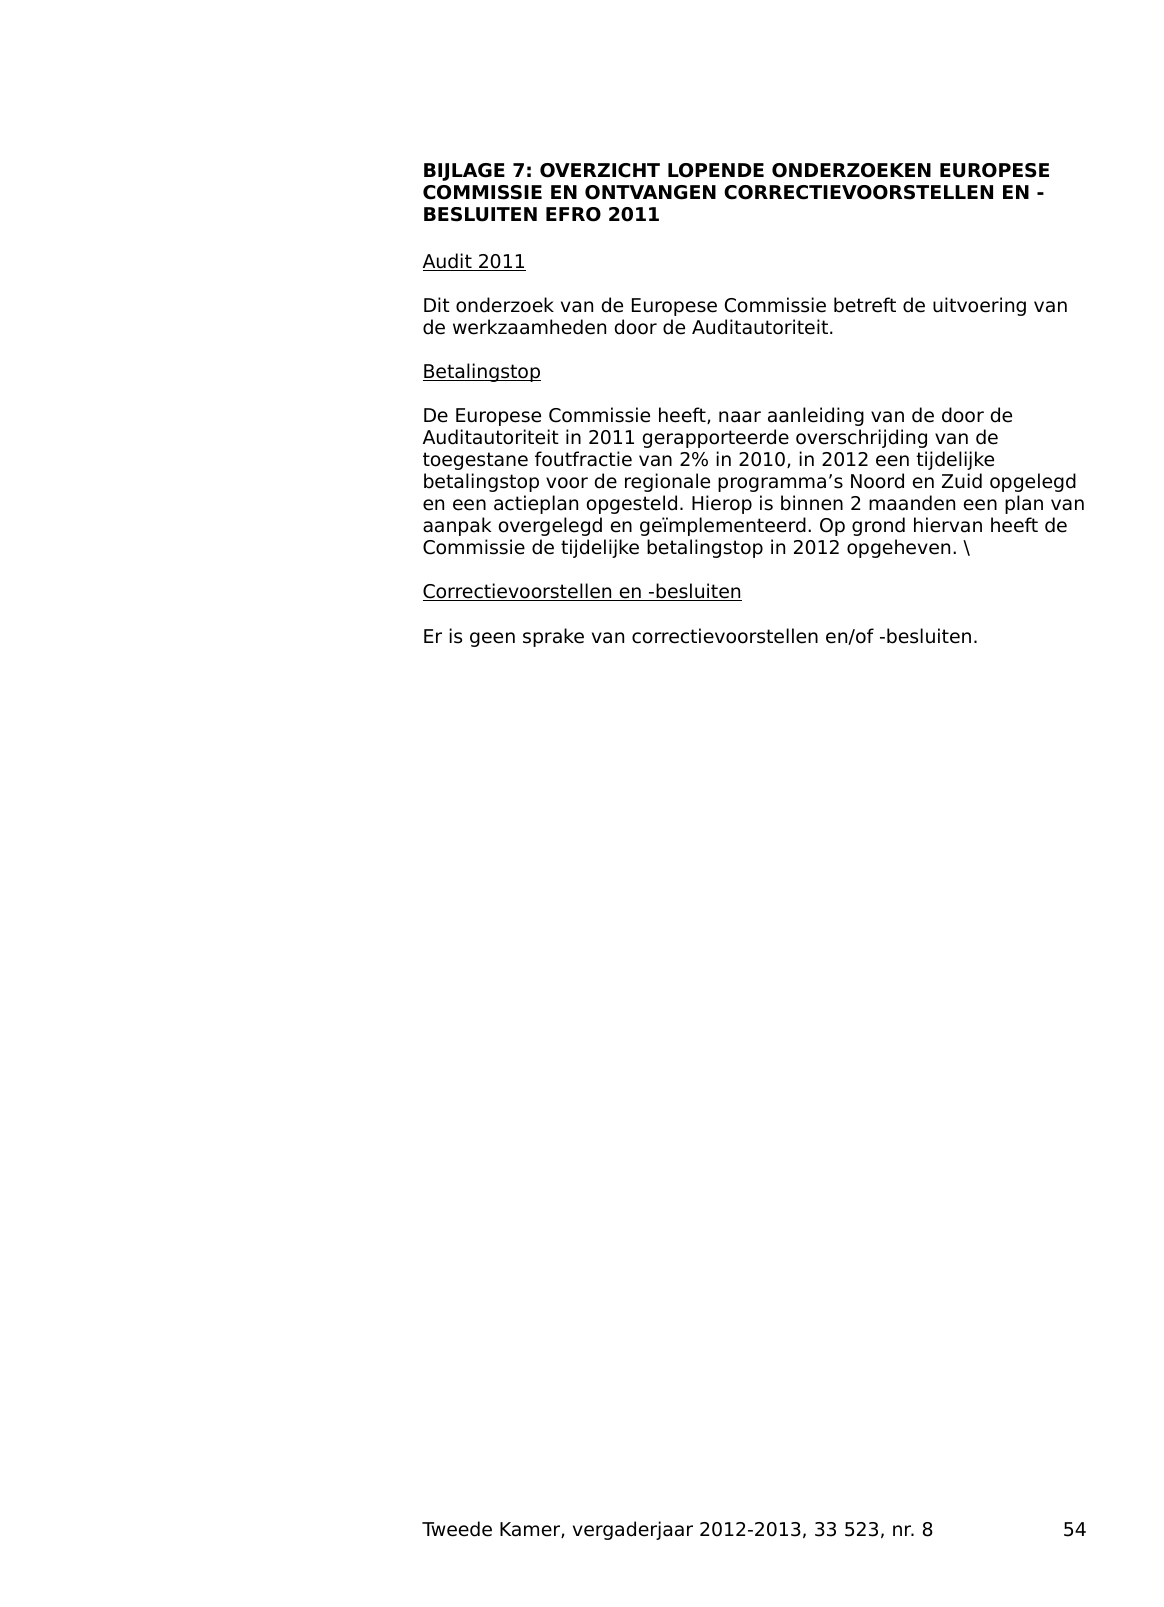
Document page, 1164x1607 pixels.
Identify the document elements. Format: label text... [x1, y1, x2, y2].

subtitle Betalingstop [422, 361, 1087, 383]
text Dit onderzoek van de Europese Commissie betreft de uitvoering van de werkzaamheden door de Auditautoriteit. [422, 295, 1087, 339]
subtitle Audit 2011 [422, 251, 1087, 273]
subtitle BIJLAGE 7: OVERZICHT LOPENDE ONDERZOEKEN EUROPESE COMMISSIE EN ONTVANGEN CORRECTIEVOORSTELLEN EN -BESLUITEN EFRO 2011 [422, 160, 1087, 226]
text Er is geen sprake van correctievoorstellen en/of -besluiten. [422, 626, 1087, 647]
subtitle Correctievoorstellen en -besluiten [422, 581, 1087, 603]
text De Europese Commissie heeft, naar aanleiding van de door de Auditautoriteit in 2011 gerapporteerde overschrijding van de toegestane foutfractie van 2% in 2010, in 2012 een tijdelijke betalingstop voor de regionale programma’s Noord en Zuid opgelegd en een actieplan opgesteld. Hierop is binnen 2 maanden een plan van aanpak overgelegd en geïmplementeerd. Op grond hiervan heeft de Commissie de tijdelijke betalingstop in 2012 opgeheven. \ [422, 405, 1087, 559]
